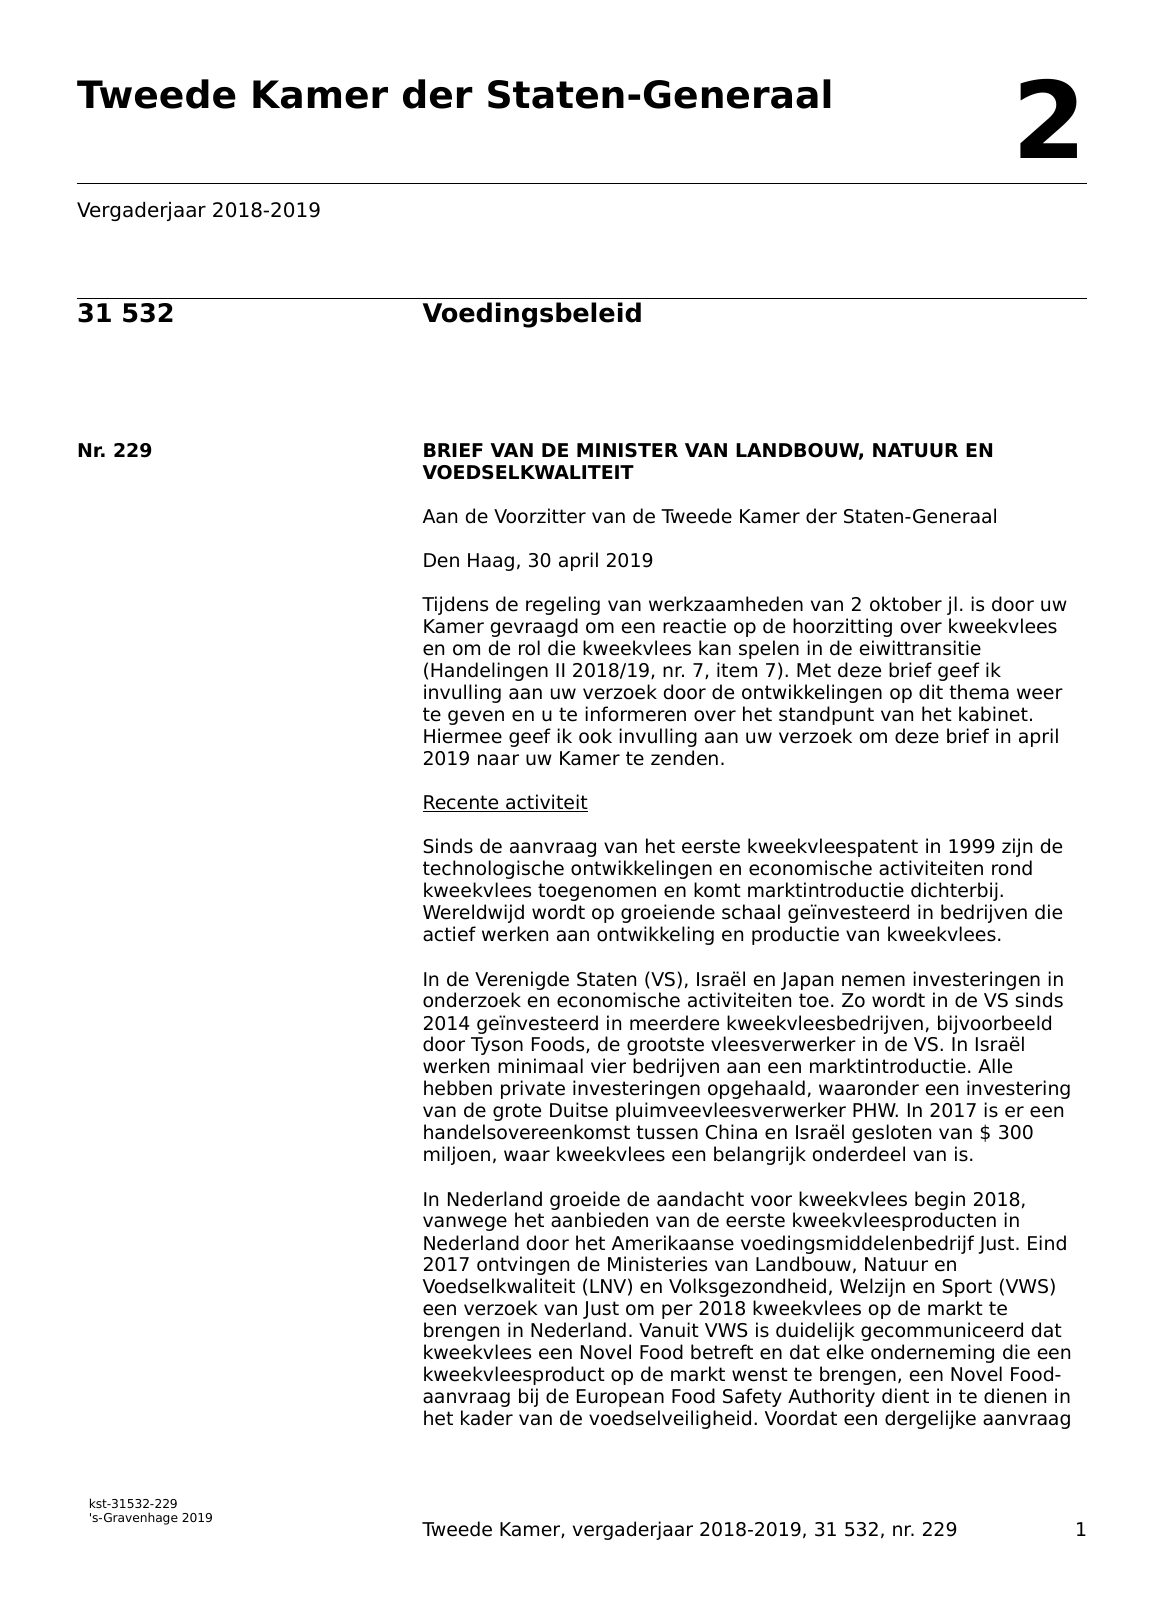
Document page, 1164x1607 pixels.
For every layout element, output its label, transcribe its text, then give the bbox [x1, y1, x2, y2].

subtitle 31 532 Voedingsbeleid [77, 299, 1087, 329]
text 's-Gravenhage 2019 [88, 1511, 323, 1525]
text Sinds de aanvraag van het eerste kweekvleespatent in 1999 zijn de technologische ontwikkelingen en economische activiteiten rond kweekvlees toegenomen en komt marktintroductie dichterbij. Wereldwijd wordt op groeiende schaal geïnvesteerd in bedrijven die actief werken aan ontwikkeling en productie van kweekvlees. [422, 836, 1087, 946]
text Den Haag, 30 april 2019 [422, 550, 1087, 572]
text In de Verenigde Staten (VS), Israël en Japan nemen investeringen in onderzoek en economische activiteiten toe. Zo wordt in de VS sinds 2014 geïnvesteerd in meerdere kweekvleesbedrijven, bijvoorbeeld door Tyson Foods, de grootste vleesverwerker in de VS. In Israël werken minimaal vier bedrijven aan een marktintroductie. Alle hebben private investeringen opgehaald, waaronder een investering van de grote Duitse pluimveevleesverwerker PHW. In 2017 is er een handelsovereenkomst tussen China en Israël gesloten van $ 300 miljoen, waar kweekvlees een belangrijk onderdeel van is. [422, 968, 1087, 1166]
table_header 2 [886, 59, 1087, 183]
text kst-31532-229 [88, 1497, 323, 1511]
subtitle Recente activiteit [422, 792, 1087, 814]
table_cell Vergaderjaar 2018-2019 [77, 184, 1087, 298]
text Tijdens de regeling van werkzaamheden van 2 oktober jl. is door uw Kamer gevraagd om een reactie op de hoorzitting over kweekvlees en om de rol die kweekvlees kan spelen in de eiwittransitie (Handelingen II 2018/19, nr. 7, item 7). Met deze brief geef ik invulling aan uw verzoek door de ontwikkelingen op dit thema weer te geven en u te informeren over het standpunt van het kabinet. Hiermee geef ik ook invulling aan uw verzoek om deze brief in april 2019 naar uw Kamer te zenden. [422, 594, 1087, 770]
text In Nederland groeide de aandacht voor kweekvlees begin 2018, vanwege het aanbieden van de eerste kweekvleesproducten in Nederland door het Amerikaanse voedingsmiddelenbedrijf Just. Eind 2017 ontvingen de Ministeries van Landbouw, Natuur en Voedselkwaliteit (LNV) en Volksgezondheid, Welzijn en Sport (VWS) een verzoek van Just om per 2018 kweekvlees op de markt te brengen in Nederland. Vanuit VWS is duidelijk gecommuniceerd dat kweekvlees een Novel Food betreft en dat elke onderneming die een kweekvleesproduct op de markt wenst te brengen, een Novel Food-aanvraag bij de European Food Safety Authority dient in te dienen in het kader van de voedselveiligheid. Voordat een dergelijke aanvraag [422, 1188, 1087, 1430]
table_header Tweede Kamer der Staten-Generaal [77, 59, 886, 183]
subtitle Nr. 229 BRIEF VAN DE MINISTER VAN LANDBOUW, NATUUR EN VOEDSELKWALITEIT [77, 440, 1087, 484]
text Aan de Voorzitter van de Tweede Kamer der Staten-Generaal [422, 506, 1087, 528]
